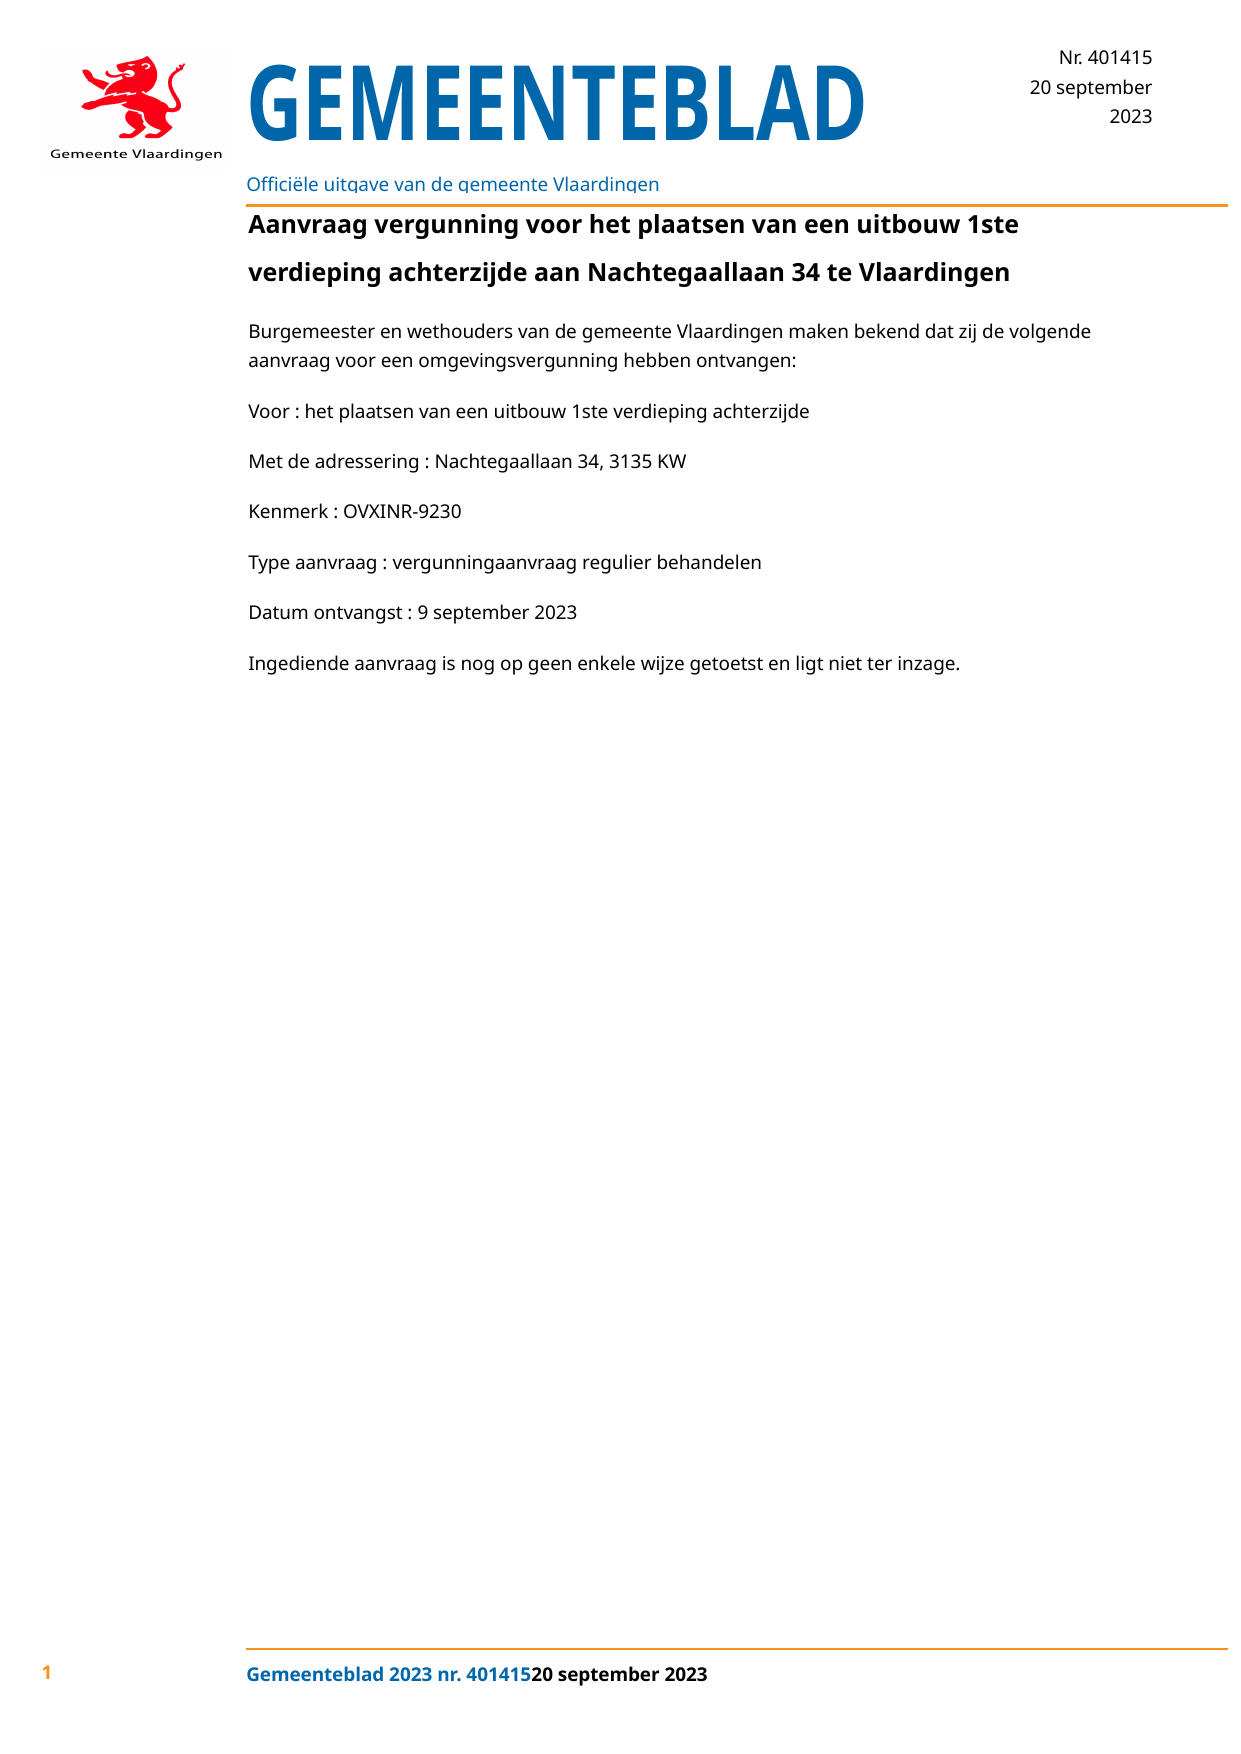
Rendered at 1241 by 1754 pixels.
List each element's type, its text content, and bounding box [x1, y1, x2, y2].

text Voor : het plaatsen van een uitbouw 1ste verdieping achterzijde [248, 398, 1152, 424]
text Aanvraag vergunning voor het plaatsen van een uitbouw 1ste verdieping achterzijde aan Nachtegaallaan 34 te Vlaardingen [248, 207, 1152, 288]
text Burgemeester en wethouders van de gemeente Vlaardingen maken bekend dat zij de volgende aanvraag voor een omgevingsvergunning hebben ontvangen: [248, 318, 1152, 373]
text Type aanvraag : vergunningaanvraag regulier behandelen [248, 549, 1152, 575]
text Kenmerk : OVXINR-9230 [248, 499, 1152, 524]
text Met de adressering : Nachtegaallaan 34, 3135 KW [248, 448, 1152, 474]
text Datum ontvangst : 9 september 2023 [248, 599, 1152, 625]
text Ingediende aanvraag is nog op geen enkele wijze getoetst en ligt niet ter inzage. [248, 650, 1152, 676]
picture [41, 47, 231, 172]
